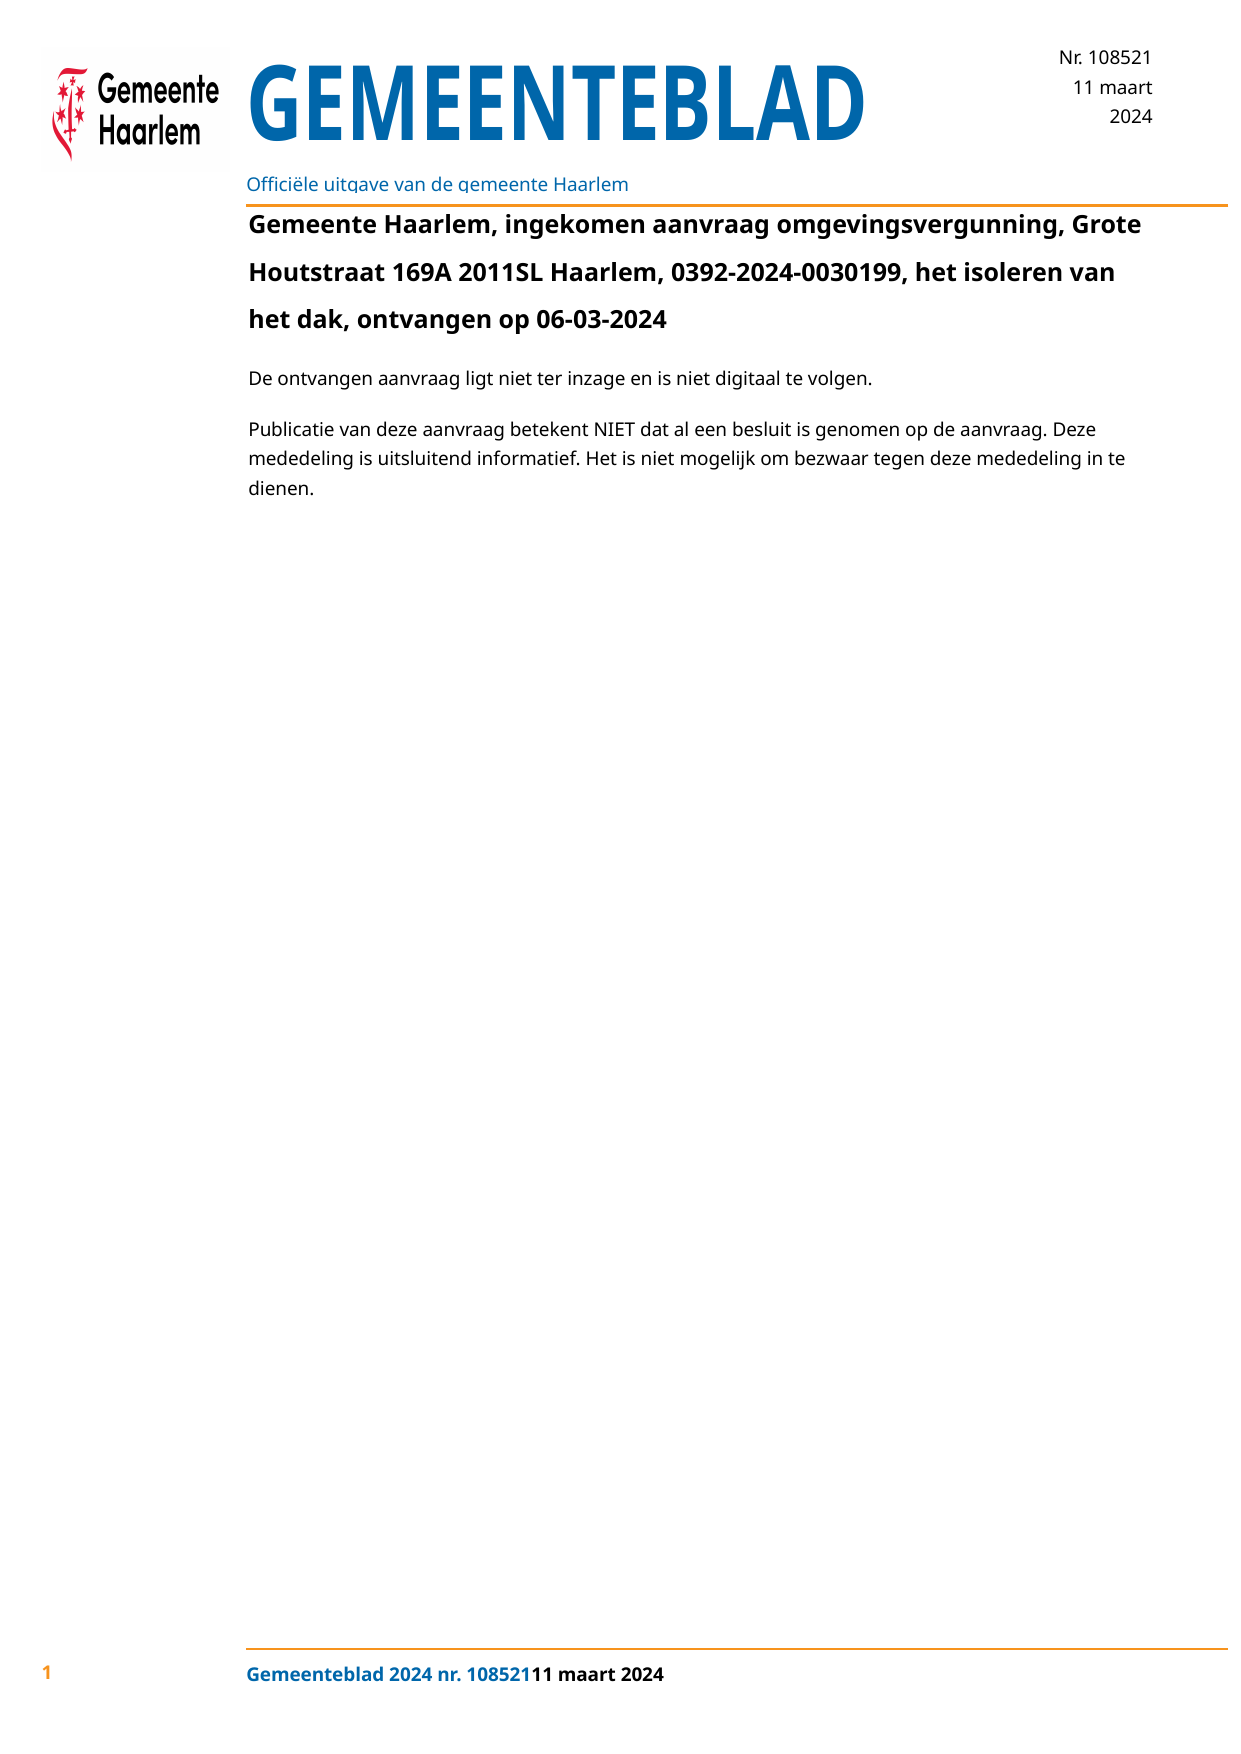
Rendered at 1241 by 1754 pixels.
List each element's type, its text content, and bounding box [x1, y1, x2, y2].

text Publicatie van deze aanvraag betekent NIET dat al een besluit is genomen op de aanvraag. Deze mededeling is uitsluitend informatief. Het is niet mogelijk om bezwaar tegen deze mededeling in te dienen. [248, 416, 1152, 501]
text De ontvangen aanvraag ligt niet ter inzage en is niet digitaal te volgen. [248, 366, 1152, 391]
picture [41, 47, 231, 172]
text Gemeente Haarlem, ingekomen aanvraag omgevingsvergunning, Grote Houtstraat 169A 2011SL Haarlem, 0392-2024-0030199, het isoleren van het dak, ontvangen op 06-03-2024 [248, 207, 1152, 336]
